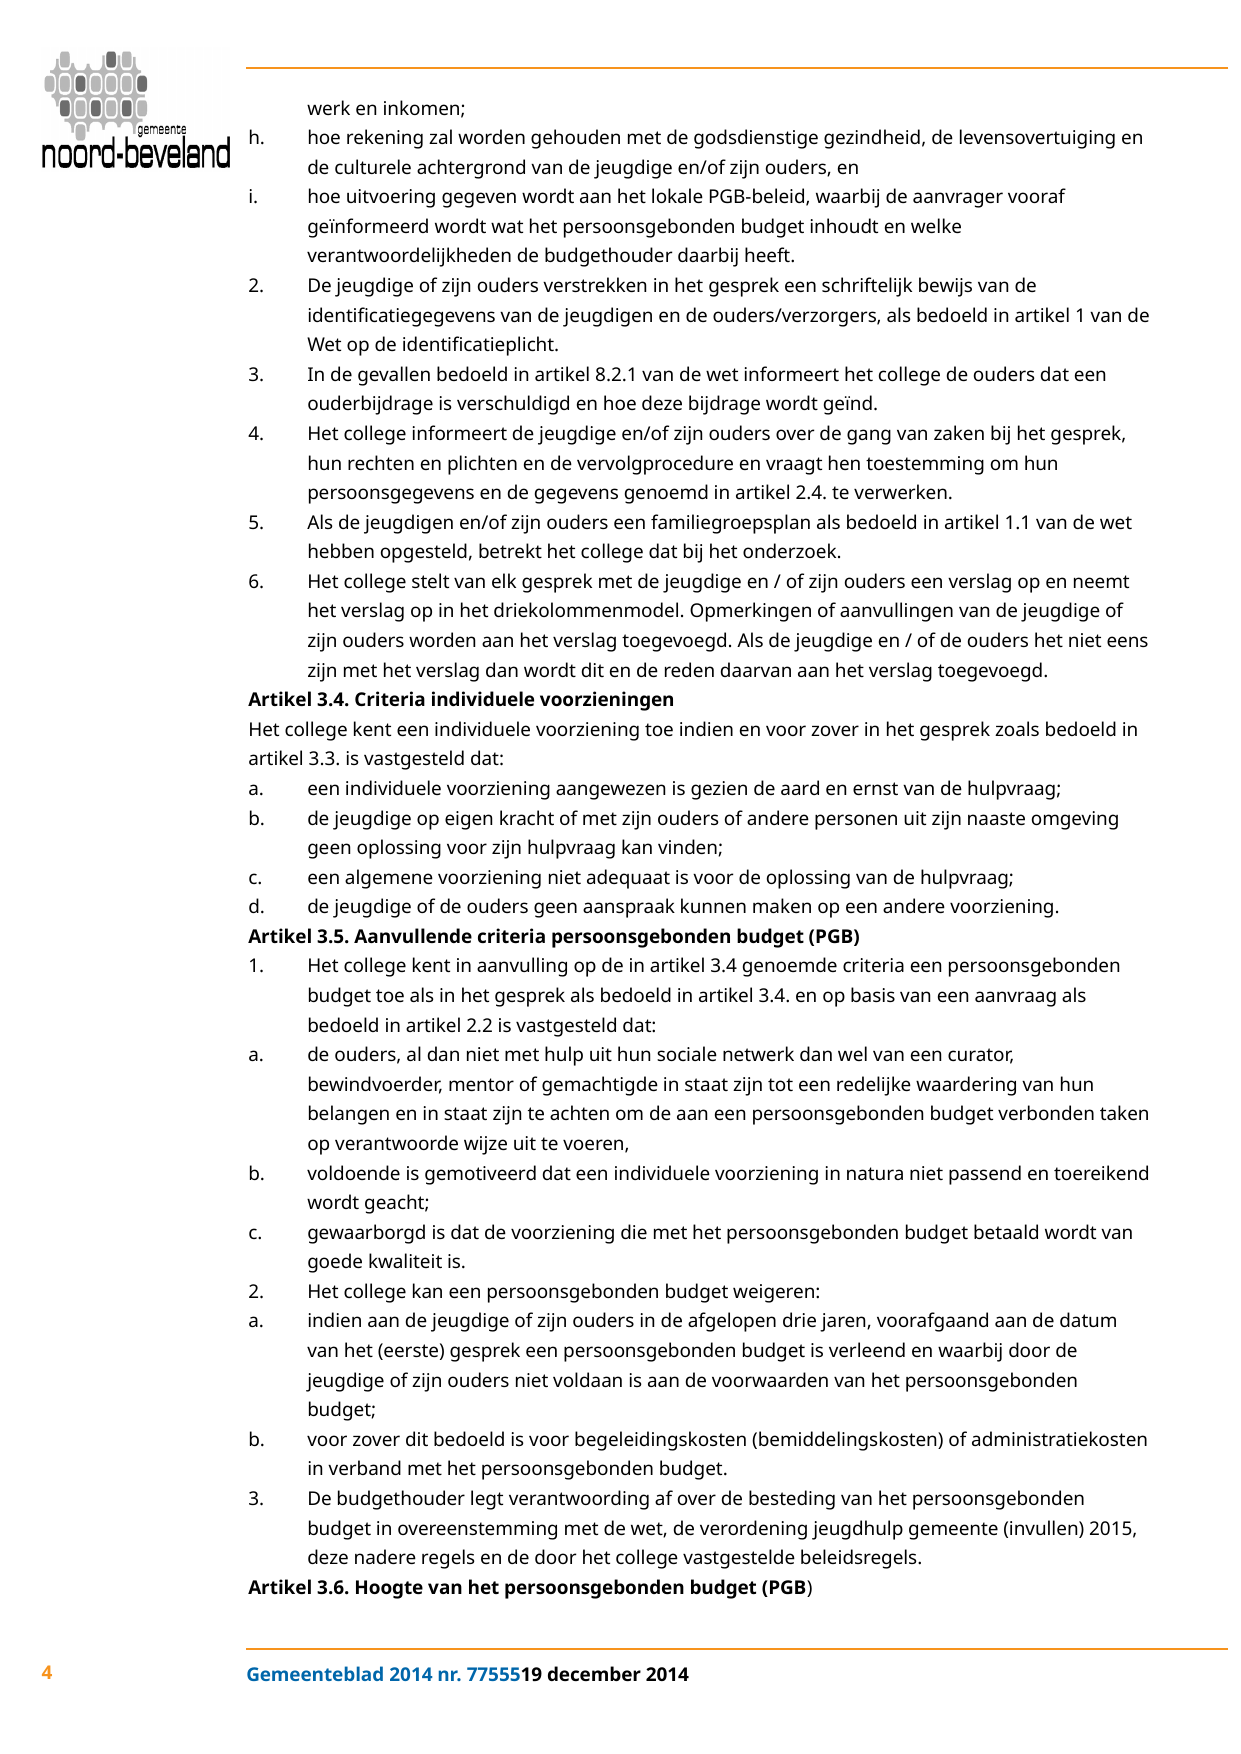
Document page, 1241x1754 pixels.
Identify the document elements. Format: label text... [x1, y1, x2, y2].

list De jeugdige of zijn ouders verstrekken in het gesprek een schriftelijk bewijs van de identificatiegegevens van de jeugdigen en de ouders/verzorgers, als bedoeld in artikel 1 van de Wet op de identificatieplicht. [248, 272, 1152, 357]
picture [41, 47, 231, 172]
text Artikel 3.6. Hoogte van het persoonsgebonden budget (PGB) [248, 1574, 1152, 1600]
list hoe rekening zal worden gehouden met de godsdienstige gezindheid, de levensovertuiging en de culturele achtergrond van de jeugdige en/of zijn ouders, en [248, 124, 1152, 180]
list de ouders, al dan niet met hulp uit hun sociale netwerk dan wel van een curator, bewindvoerder, mentor of gemachtigde in staat zijn tot een redelijke waardering van hun belangen en in staat zijn te achten om de aan een persoonsgebonden budget verbonden taken op verantwoorde wijze uit te voeren, [248, 1041, 1152, 1156]
list gewaarborgd is dat de voorziening die met het persoonsgebonden budget betaald wordt van goede kwaliteit is. [248, 1219, 1152, 1274]
list De budgethouder legt verantwoording af over de besteding van het persoonsgebonden budget in overeenstemming met de wet, de verordening jeugdhulp gemeente (invullen) 2015, deze nadere regels en de door het college vastgestelde beleidsregels. [248, 1485, 1152, 1570]
list voor zover dit bedoeld is voor begeleidingskosten (bemiddelingskosten) of administratiekosten in verband met het persoonsgebonden budget. [248, 1426, 1152, 1481]
list Het college informeert de jeugdige en/of zijn ouders over de gang van zaken bij het gesprek, hun rechten en plichten en de vervolgprocedure en vraagt hen toestemming om hun persoonsgegevens en de gegevens genoemd in artikel 2.4. te verwerken. [248, 420, 1152, 505]
list hoe uitvoering gegeven wordt aan het lokale PGB-beleid, waarbij de aanvrager vooraf geïnformeerd wordt wat het persoonsgebonden budget inhoudt en welke verantwoordelijkheden de budgethouder daarbij heeft. [248, 183, 1152, 268]
list de jeugdige op eigen kracht of met zijn ouders of andere personen uit zijn naaste omgeving geen oplossing voor zijn hulpvraag kan vinden; [248, 805, 1152, 860]
list Het college stelt van elk gesprek met de jeugdige en / of zijn ouders een verslag op en neemt het verslag op in het driekolommenmodel. Opmerkingen of aanvullingen van de jeugdige of zijn ouders worden aan het verslag toegevoegd. Als de jeugdige en / of de ouders het niet eens zijn met het verslag dan wordt dit en de reden daarvan aan het verslag toegevoegd. [248, 568, 1152, 683]
text Artikel 3.5. Aanvullende criteria persoonsgebonden budget (PGB) [248, 923, 1152, 949]
text Artikel 3.4. Criteria individuele voorzieningen [248, 686, 1152, 712]
list Als de jeugdigen en/of zijn ouders een familiegroepsplan als bedoeld in artikel 1.1 van de wet hebben opgesteld, betrekt het college dat bij het onderzoek. [248, 509, 1152, 564]
list een individuele voorziening aangewezen is gezien de aard en ernst van de hulpvraag; [248, 775, 1152, 801]
list In de gevallen bedoeld in artikel 8.2.1 van de wet informeert het college de ouders dat een ouderbijdrage is verschuldigd en hoe deze bijdrage wordt geïnd. [248, 361, 1152, 416]
list Het college kent in aanvulling op de in artikel 3.4 genoemde criteria een persoonsgebonden budget toe als in het gesprek als bedoeld in artikel 3.4. en op basis van een aanvraag als bedoeld in artikel 2.2 is vastgesteld dat: [248, 953, 1152, 1038]
list Het college kan een persoonsgebonden budget weigeren: [248, 1278, 1152, 1304]
list voldoende is gemotiveerd dat een individuele voorziening in natura niet passend en toereikend wordt geacht; [248, 1160, 1152, 1215]
list een algemene voorziening niet adequaat is voor de oplossing van de hulpvraag; [248, 864, 1152, 890]
list indien aan de jeugdige of zijn ouders in de afgelopen drie jaren, voorafgaand aan de datum van het (eerste) gesprek een persoonsgebonden budget is verleend en waarbij door de jeugdige of zijn ouders niet voldaan is aan de voorwaarden van het persoonsgebonden budget; [248, 1308, 1152, 1422]
text Het college kent een individuele voorziening toe indien en voor zover in het gesprek zoals bedoeld in artikel 3.3. is vastgesteld dat: [248, 716, 1152, 771]
list werk en inkomen; [248, 95, 1152, 121]
list de jeugdige of de ouders geen aanspraak kunnen maken op een andere voorziening. [248, 893, 1152, 919]
